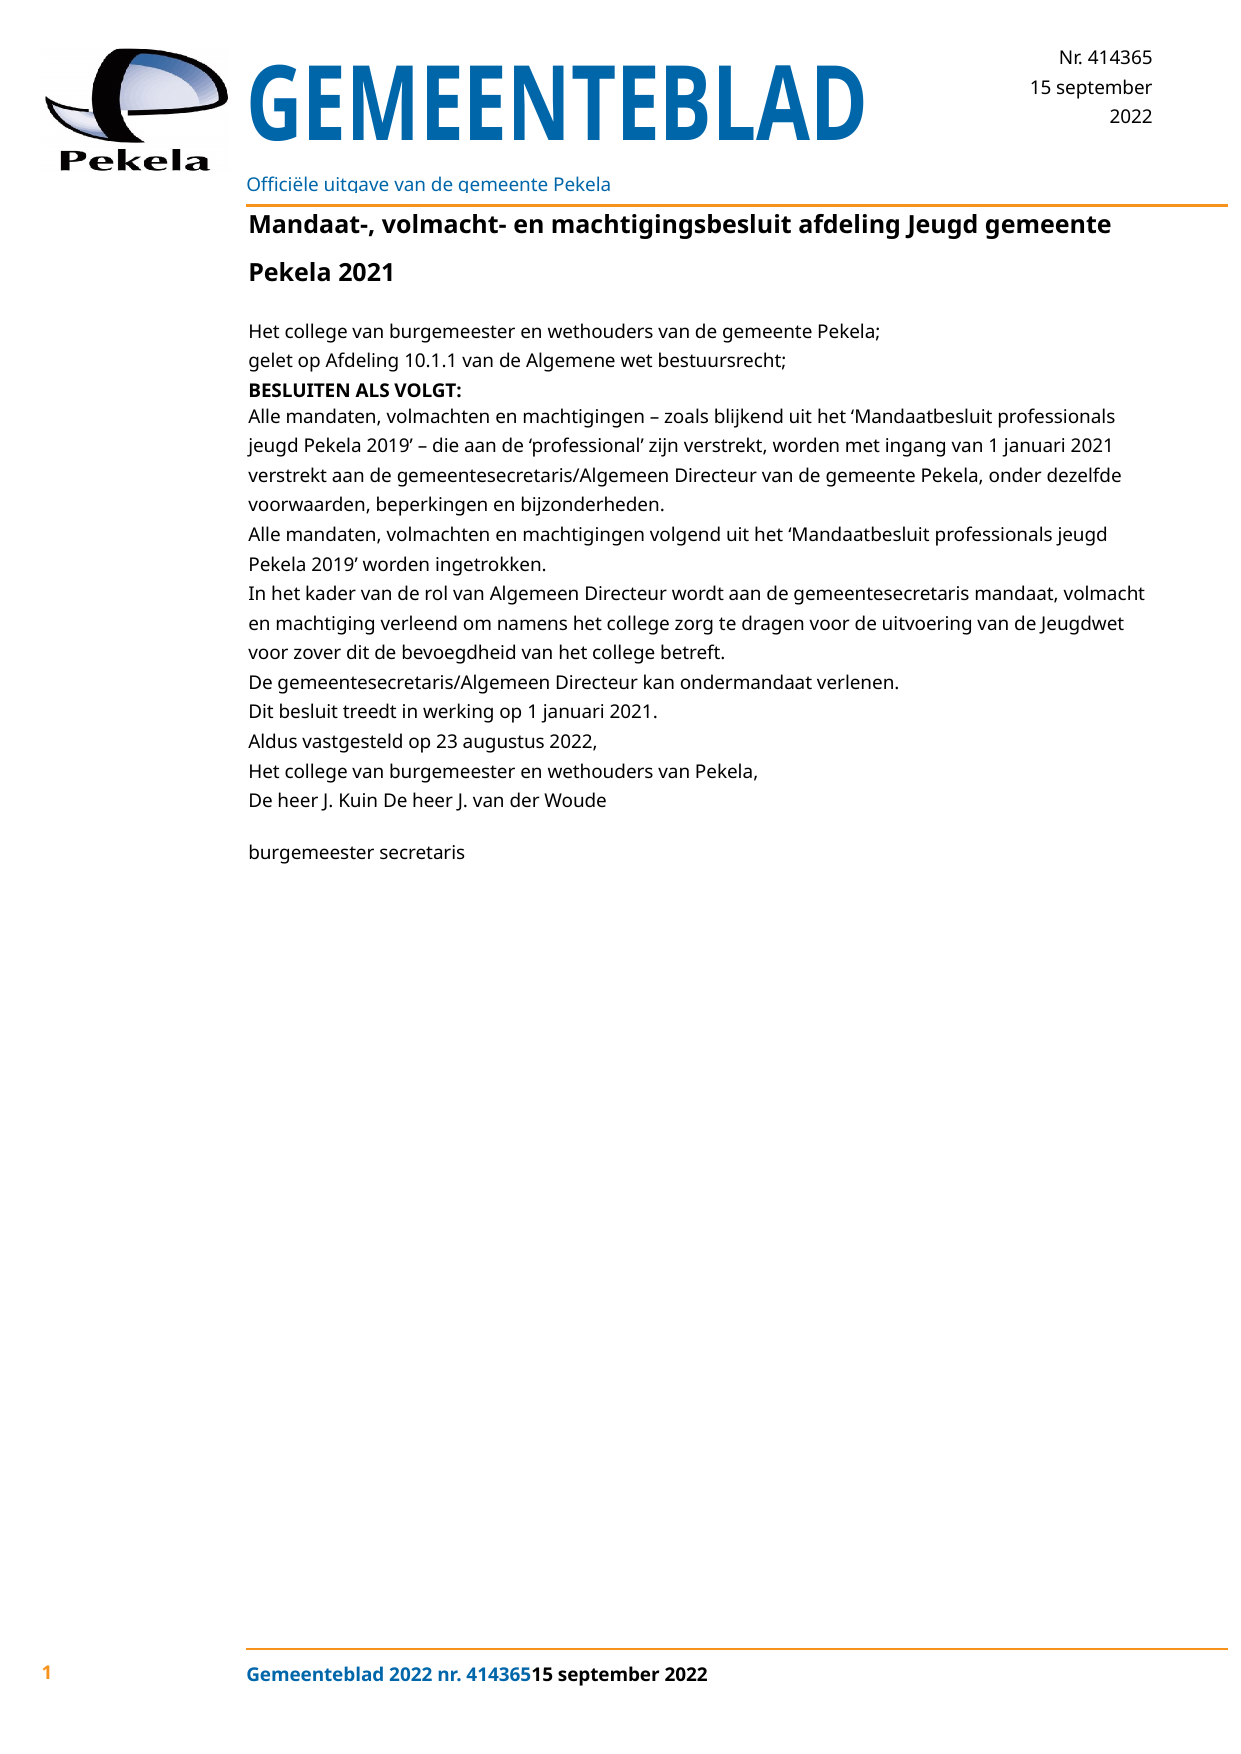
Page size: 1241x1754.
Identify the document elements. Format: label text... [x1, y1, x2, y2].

text Het college van burgemeester en wethouders van de gemeente Pekela; [248, 318, 1152, 344]
text Alle mandaten, volmachten en machtigingen – zoals blijkend uit het ‘Mandaatbesluit professionals jeugd Pekela 2019’ – die aan de ‘professional’ zijn verstrekt, worden met ingang van 1 januari 2021 verstrekt aan de gemeentesecretaris/Algemeen Directeur van de gemeente Pekela, onder dezelfde voorwaarden, beperkingen en bijzonderheden. [248, 403, 1152, 517]
text De gemeentesecretaris/Algemeen Directeur kan ondermandaat verlenen. [248, 669, 1152, 695]
text Alle mandaten, volmachten en machtigingen volgend uit het ‘Mandaatbesluit professionals jeugd Pekela 2019’ worden ingetrokken. [248, 521, 1152, 576]
text De heer J. Kuin De heer J. van der Woude [248, 787, 1152, 813]
text Dit besluit treedt in werking op 1 januari 2021. [248, 699, 1152, 724]
text gelet op Afdeling 10.1.1 van de Algemene wet bestuursrecht; [248, 347, 1152, 373]
text Mandaat-, volmacht- en machtigingsbesluit afdeling Jeugd gemeente Pekela 2021 [248, 207, 1152, 288]
text Het college van burgemeester en wethouders van Pekela, [248, 758, 1152, 783]
text BESLUITEN ALS VOLGT: [248, 377, 1152, 403]
text In het kader van de rol van Algemeen Directeur wordt aan de gemeentesecretaris mandaat, volmacht en machtiging verleend om namens het college zorg te dragen voor de uitvoering van de Jeugdwet voor zover dit de bevoegdheid van het college betreft. [248, 580, 1152, 665]
text Aldus vastgesteld op 23 augustus 2022, [248, 728, 1152, 754]
picture [41, 47, 231, 172]
text burgemeester secretaris [248, 839, 1152, 864]
